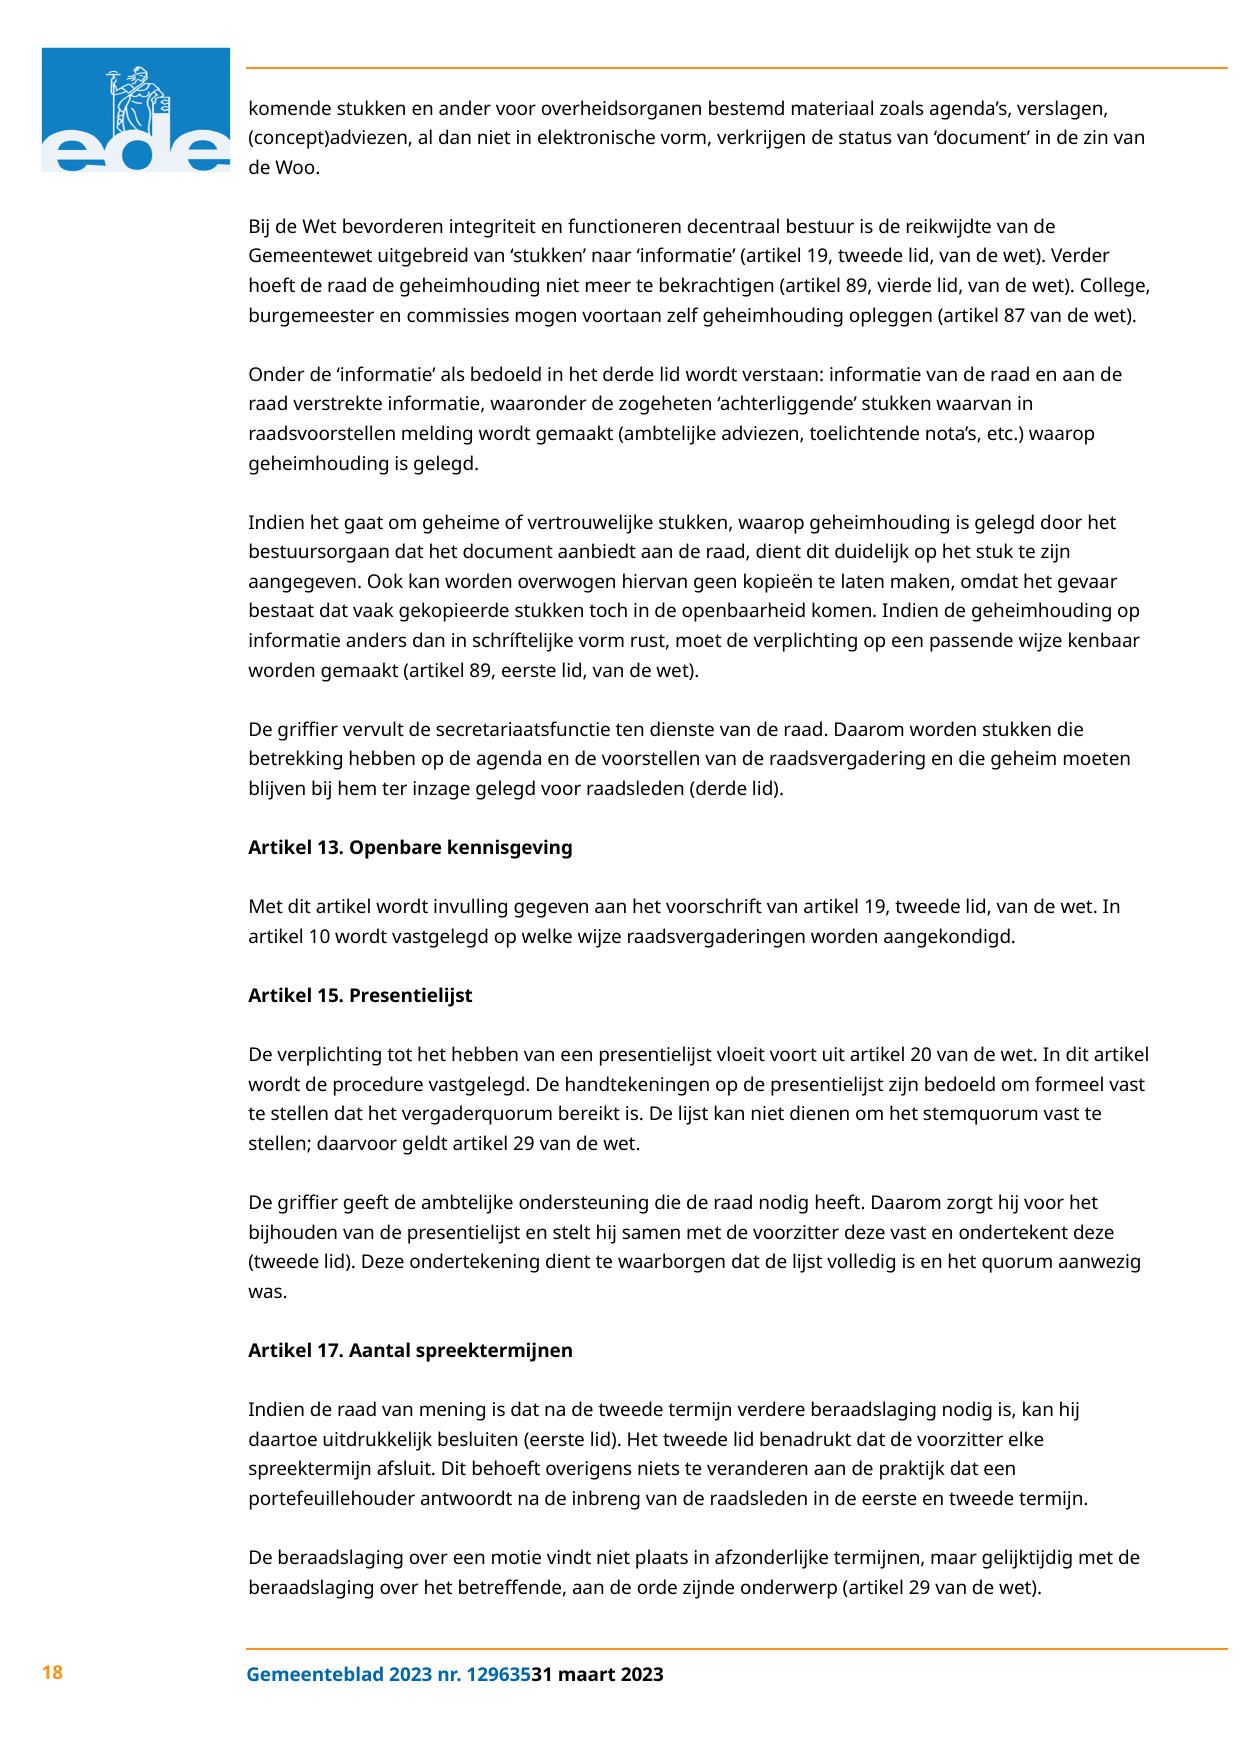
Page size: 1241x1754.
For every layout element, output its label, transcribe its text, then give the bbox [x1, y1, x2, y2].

text De verplichting tot het hebben van een presentielijst vloeit voort uit artikel 20 van de wet. In dit artikel wordt de procedure vastgelegd. De handtekeningen op de presentielijst zijn bedoeld om formeel vast te stellen dat het vergaderquorum bereikt is. De lijst kan niet dienen om het stemquorum vast te stellen; daarvoor geldt artikel 29 van de wet. [248, 1041, 1152, 1156]
text Indien de raad van mening is dat na de tweede termijn verdere beraadslaging nodig is, kan hij daartoe uitdrukkelijk besluiten (eerste lid). Het tweede lid benadrukt dat de voorzitter elke spreektermijn afsluit. Dit behoeft overigens niets te veranderen aan de praktijk dat een portefeuillehouder antwoordt na de inbreng van de raadsleden in de eerste en tweede termijn. [248, 1396, 1152, 1511]
text komende stukken en ander voor overheidsorganen bestemd materiaal zoals agenda’s, verslagen, (concept)adviezen, al dan niet in elektronische vorm, verkrijgen de status van ‘document’ in de zin van de Woo. [248, 95, 1152, 180]
text Artikel 15. Presentielijst [248, 982, 1152, 1008]
text Onder de ‘informatie’ als bedoeld in het derde lid wordt verstaan: informatie van de raad en aan de raad verstrekte informatie, waaronder de zogeheten ‘achterliggende’ stukken waarvan in raadsvoorstellen melding wordt gemaakt (ambtelijke adviezen, toelichtende nota’s, etc.) waarop geheimhouding is gelegd. [248, 361, 1152, 476]
text De beraadslaging over een motie vindt niet plaats in afzonderlijke termijnen, maar gelijktijdig met de beraadslaging over het betreffende, aan de orde zijnde onderwerp (artikel 29 van de wet). [248, 1544, 1152, 1600]
text De griffier geeft de ambtelijke ondersteuning die de raad nodig heeft. Daarom zorgt hij voor het bijhouden van de presentielijst en stelt hij samen met de voorzitter deze vast en ondertekent deze (tweede lid). Deze ondertekening dient te waarborgen dat de lijst volledig is en het quorum aanwezig was. [248, 1189, 1152, 1304]
text De griffier vervult de secretariaatsfunctie ten dienste van de raad. Daarom worden stukken die betrekking hebben op de agenda en de voorstellen van de raadsvergadering en die geheim moeten blijven bij hem ter inzage gelegd voor raadsleden (derde lid). [248, 716, 1152, 801]
text Met dit artikel wordt invulling gegeven aan het voorschrift van artikel 19, tweede lid, van de wet. In artikel 10 wordt vastgelegd op welke wijze raadsvergaderingen worden aangekondigd. [248, 893, 1152, 949]
text Bij de Wet bevorderen integriteit en functioneren decentraal bestuur is de reikwijdte van de Gemeentewet uitgebreid van ‘stukken’ naar ‘informatie’ (artikel 19, tweede lid, van de wet). Verder hoeft de raad de geheimhouding niet meer te bekrachtigen (artikel 89, vierde lid, van de wet). College, burgemeester en commissies mogen voortaan zelf geheimhouding opleggen (artikel 87 van de wet). [248, 213, 1152, 328]
text Artikel 17. Aantal spreektermijnen [248, 1337, 1152, 1363]
text Artikel 13. Openbare kennisgeving [248, 834, 1152, 860]
text Indien het gaat om geheime of vertrouwelijke stukken, waarop geheimhouding is gelegd door het bestuursorgaan dat het document aanbiedt aan de raad, dient dit duidelijk op het stuk te zijn aangegeven. Ook kan worden overwogen hiervan geen kopieën te laten maken, omdat het gevaar bestaat dat vaak gekopieerde stukken toch in de openbaarheid komen. Indien de geheimhouding op informatie anders dan in schríftelijke vorm rust, moet de verplichting op een passende wijze kenbaar worden gemaakt (artikel 89, eerste lid, van de wet). [248, 509, 1152, 683]
picture [41, 47, 231, 172]
